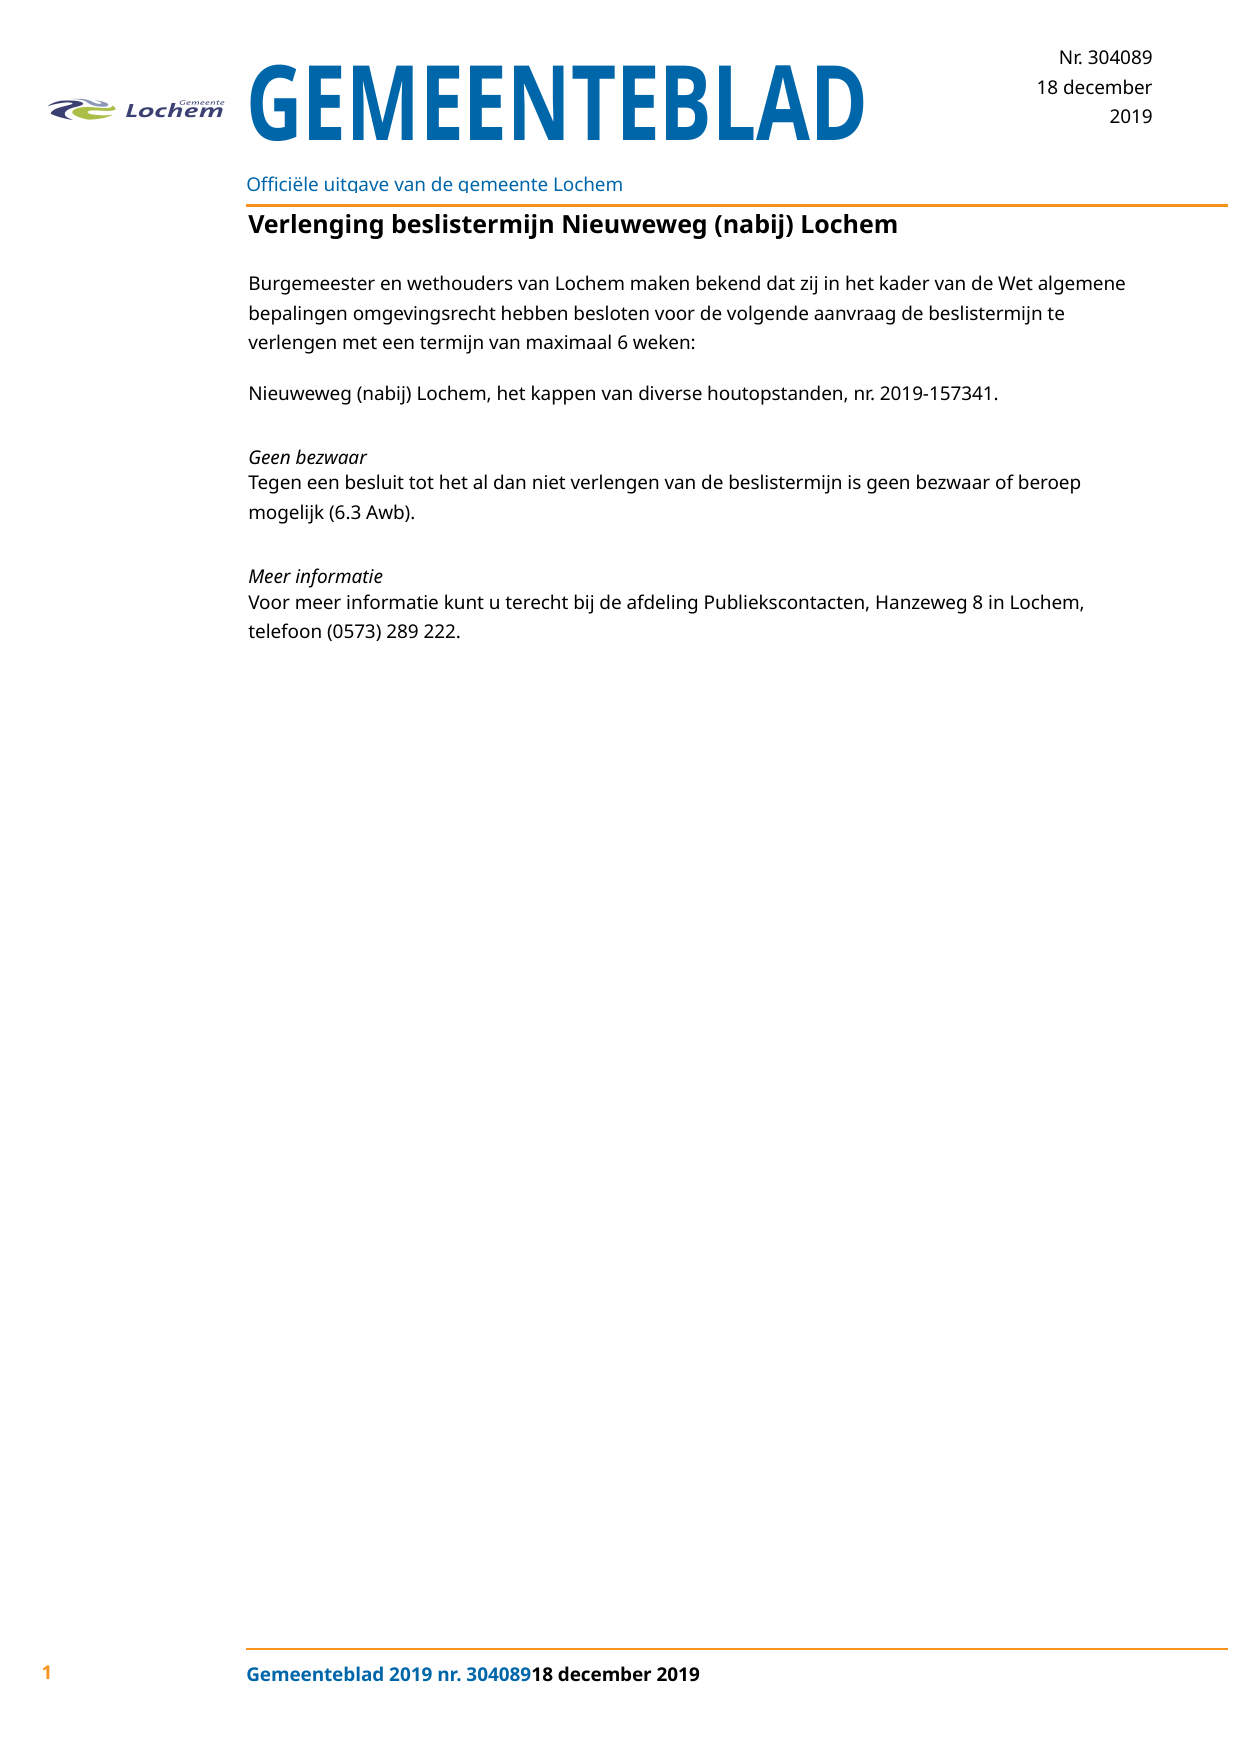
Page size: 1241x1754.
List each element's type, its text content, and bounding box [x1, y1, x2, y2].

text Verlenging beslistermijn Nieuweweg (nabij) Lochem [248, 207, 1152, 241]
text Nieuweweg (nabij) Lochem, het kappen van diverse houtopstanden, nr. 2019-157341. [248, 380, 1152, 406]
text Burgemeester en wethouders van Lochem maken bekend dat zij in het kader van de Wet algemene bepalingen omgevingsrecht hebben besloten voor de volgende aanvraag de beslistermijn te verlengen met een termijn van maximaal 6 weken: [248, 270, 1152, 355]
picture [41, 47, 231, 172]
text Voor meer informatie kunt u terecht bij de afdeling Publiekscontacten, Hanzeweg 8 in Lochem, telefoon (0573) 289 222. [248, 589, 1152, 644]
text Meer informatie [248, 563, 1152, 589]
text Tegen een besluit tot het al dan niet verlengen van de beslistermijn is geen bezwaar of beroep mogelijk (6.3 Awb). [248, 469, 1152, 525]
text Geen bezwaar [248, 444, 1152, 469]
